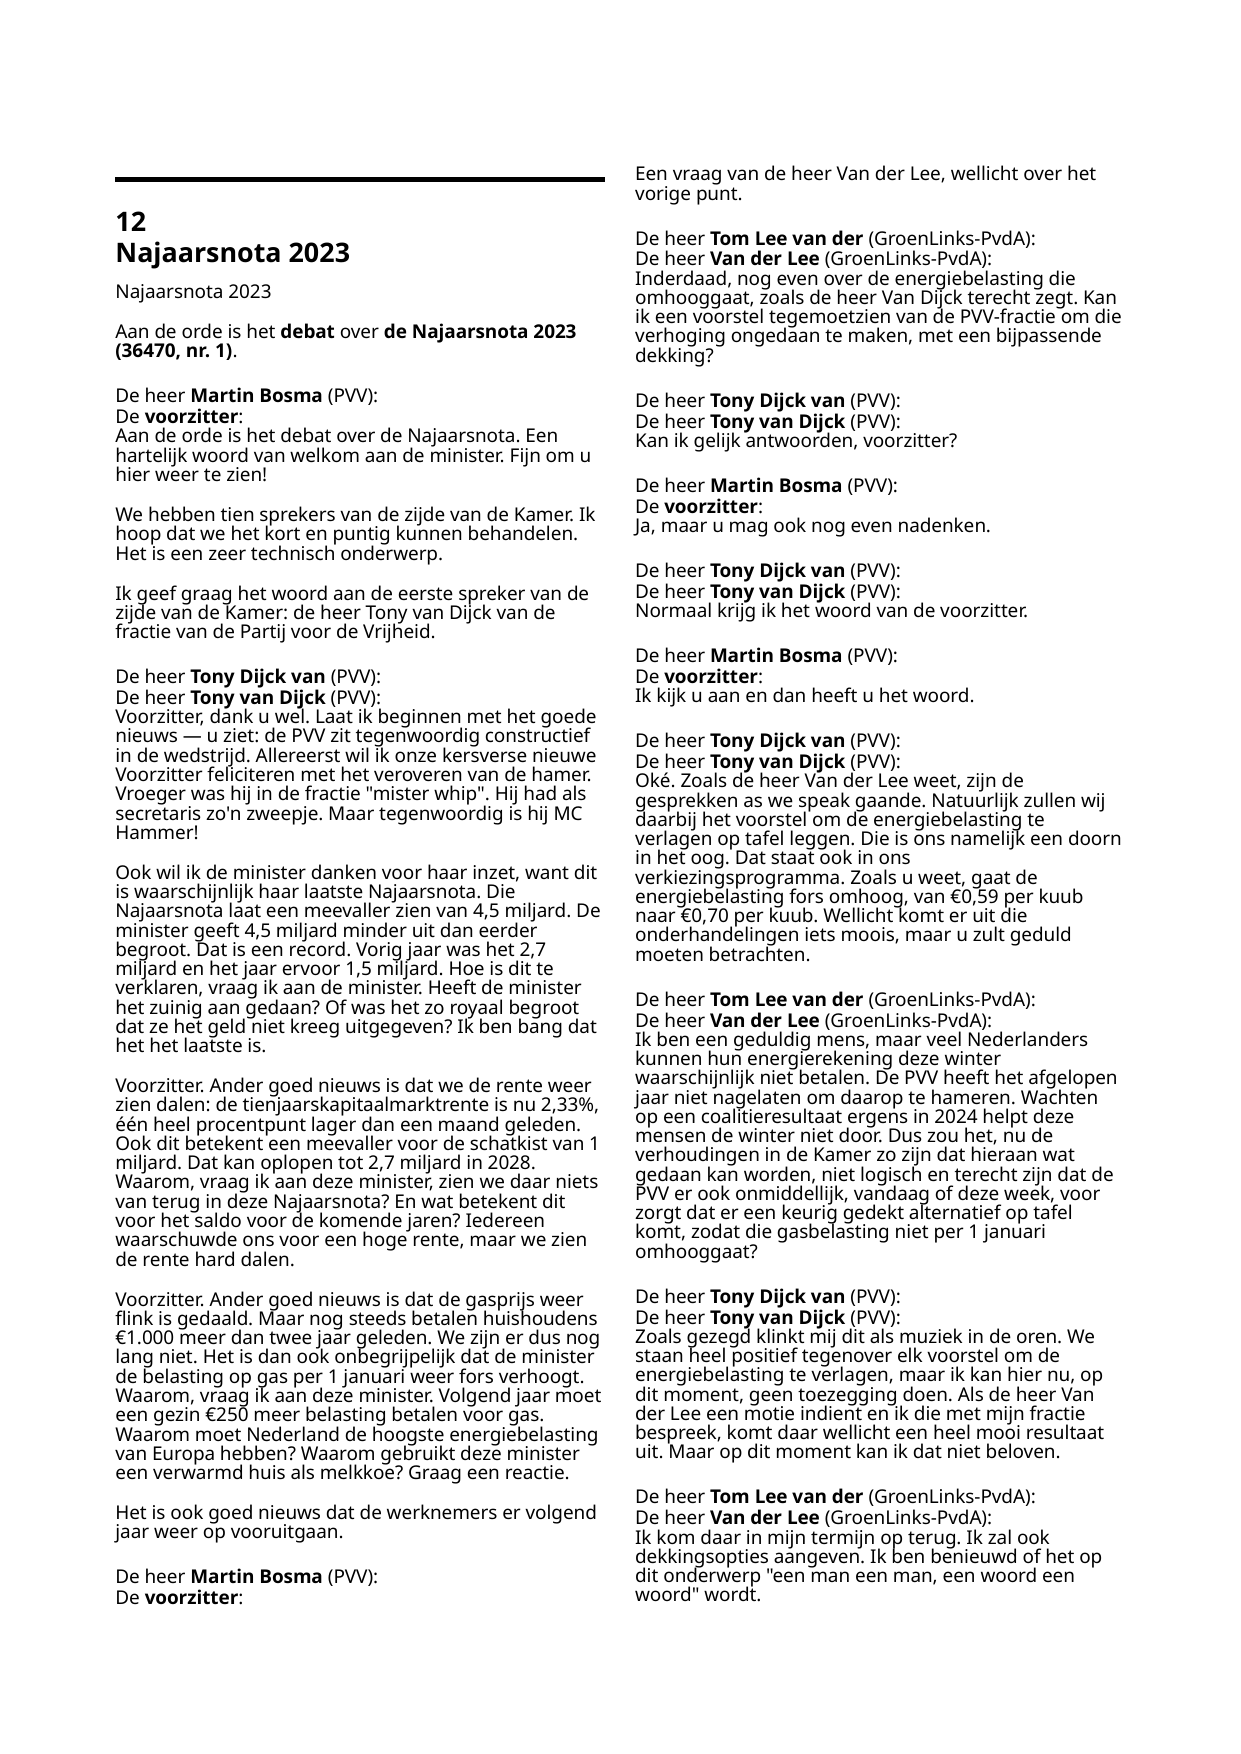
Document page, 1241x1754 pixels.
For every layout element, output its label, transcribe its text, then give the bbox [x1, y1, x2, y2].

text Ook wil ik de minister danken voor haar inzet, want dit is waarschijnlijk haar laatste Najaarsnota. Die Najaarsnota laat een meevaller zien van 4,5 miljard. De minister geeft 4,5 miljard minder uit dan eerder begroot. Dat is een record. Vorig jaar was het 2,7 miljard en het jaar ervoor 1,5 miljard. Hoe is dit te verklaren, vraag ik aan de minister. Heeft de minister het zuinig aan gedaan? Of was het zo royaal begroot dat ze het geld niet kreeg uitgegeven? Ik ben bang dat het het laatste is. [115, 864, 605, 1056]
text Inderdaad, nog even over de energiebelasting die omhooggaat, zoals de heer Van Dijck terecht zegt. Kan ik een voorstel tegemoetzien van de PVV-fractie om die verhoging ongedaan te maken, met een bijpassende dekking? [635, 270, 1125, 366]
text Kan ik gelijk antwoorden, voorzitter? [635, 432, 1125, 451]
text Normaal krijg ik het woord van de voorzitter. [635, 602, 1125, 621]
text De heer Tony van Dijck (PVV): [635, 583, 1125, 602]
text We hebben tien sprekers van de zijde van de Kamer. Ik hoop dat we het kort en puntig kunnen behandelen. Het is een zeer technisch onderwerp. [115, 506, 605, 564]
text Het is ook goed nieuws dat de werknemers er volgend jaar weer op vooruitgaan. [115, 1504, 605, 1543]
text Najaarsnota 2023 [115, 239, 605, 283]
text De voorzitter: [115, 1589, 605, 1608]
text Ik geef graag het woord aan de eerste spreker van de zijde van de Kamer: de heer Tony van Dijck van de fractie van de Partij voor de Vrijheid. [115, 584, 605, 642]
text Voorzitter, dank u wel. Laat ik beginnen met het goede nieuws — u ziet: de PVV zit tegenwoordig constructief in de wedstrijd. Allereerst wil ik onze kersverse nieuwe Voorzitter feliciteren met het veroveren van de hamer. Vroeger was hij in de fractie "mister whip". Hij had als secretaris zo'n zweepje. Maar tegenwoordig is hij MC Hammer! [115, 708, 605, 843]
text De voorzitter: [635, 668, 1125, 687]
text De heer Tony van Dijck (PVV): [635, 413, 1125, 432]
text Aan de orde is het debat over de Najaarsnota 2023 (36470, nr. 1). [115, 323, 605, 362]
text De heer Tony Dijck van (PVV): [635, 727, 1125, 753]
text De heer Martin Bosma (PVV): [115, 1563, 605, 1589]
text De heer Tom Lee van der (GroenLinks-PvdA): [635, 225, 1125, 250]
text Aan de orde is het debat over de Najaarsnota. Een hartelijk woord van welkom aan de minister. Fijn om u hier weer te zien! [115, 427, 605, 485]
text De heer Tom Lee van der (GroenLinks-PvdA): [635, 986, 1125, 1012]
text Zoals gezegd klinkt mij dit als muziek in de oren. We staan heel positief tegenover elk voorstel om de energiebelasting te verlagen, maar ik kan hier nu, op dit moment, geen toezegging doen. Als de heer Van der Lee een motie indient en ik die met mijn fractie bespreek, komt daar wellicht een heel mooi resultaat uit. Maar op dit moment kan ik dat niet beloven. [635, 1328, 1125, 1463]
text De voorzitter: [115, 408, 605, 427]
text De heer Tony Dijck van (PVV): [115, 663, 605, 689]
text De voorzitter: [635, 498, 1125, 517]
text Ja, maar u mag ook nog even nadenken. [635, 517, 1125, 536]
text Voorzitter. Ander goed nieuws is dat de gasprijs weer flink is gedaald. Maar nog steeds betalen huishoudens €1.000 meer dan twee jaar geleden. We zijn er dus nog lang niet. Het is dan ook onbegrijpelijk dat de minister de belasting op gas per 1 januari weer fors verhoogt. Waarom, vraag ik aan deze minister. Volgend jaar moet een gezin €250 meer belasting betalen voor gas. Waarom moet Nederland de hoogste energiebelasting van Europa hebben? Waarom gebruikt deze minister een verwarmd huis als melkkoe? Graag een reactie. [115, 1291, 605, 1483]
text De heer Tony van Dijck (PVV): [635, 753, 1125, 772]
text De heer Martin Bosma (PVV): [115, 382, 605, 408]
text Najaarsnota 2023 [115, 283, 605, 302]
text De heer Tony Dijck van (PVV): [635, 557, 1125, 583]
text De heer Tom Lee van der (GroenLinks-PvdA): [635, 1484, 1125, 1509]
text Een vraag van de heer Van der Lee, wellicht over het vorige punt. [635, 165, 1125, 204]
text Ik kom daar in mijn termijn op terug. Ik zal ook dekkingsopties aangeven. Ik ben benieuwd of het op dit onderwerp "een man een man, een woord een woord" wordt. [635, 1529, 1125, 1606]
text De heer Van der Lee (GroenLinks-PvdA): [635, 1509, 1125, 1529]
text De heer Tony Dijck van (PVV): [635, 1283, 1125, 1309]
text De heer Martin Bosma (PVV): [635, 642, 1125, 668]
text De heer Van der Lee (GroenLinks-PvdA): [635, 1012, 1125, 1031]
text De heer Martin Bosma (PVV): [635, 472, 1125, 498]
text 12 [115, 203, 605, 239]
text Ik kijk u aan en dan heeft u het woord. [635, 687, 1125, 706]
text De heer Tony van Dijck (PVV): [115, 689, 605, 708]
text Oké. Zoals de heer Van der Lee weet, zijn de gesprekken as we speak gaande. Natuurlijk zullen wij daarbij het voorstel om de energiebelasting te verlagen op tafel leggen. Die is ons namelijk een doorn in het oog. Dat staat ook in ons verkiezingsprogramma. Zoals u weet, gaat de energiebelasting fors omhoog, van €0,59 per kuub naar €0,70 per kuub. Wellicht komt er uit die onderhandelingen iets moois, maar u zult geduld moeten betrachten. [635, 772, 1125, 965]
text De heer Tony Dijck van (PVV): [635, 387, 1125, 413]
text De heer Tony van Dijck (PVV): [635, 1309, 1125, 1328]
text Ik ben een geduldig mens, maar veel Nederlanders kunnen hun energierekening deze winter waarschijnlijk niet betalen. De PVV heeft het afgelopen jaar niet nagelaten om daarop te hameren. Wachten op een coalitieresultaat ergens in 2024 helpt deze mensen de winter niet door. Dus zou het, nu de verhoudingen in de Kamer zo zijn dat hieraan wat gedaan kan worden, niet logisch en terecht zijn dat de PVV er ook onmiddellijk, vandaag of deze week, voor zorgt dat er een keurig gedekt alternatief op tafel komt, zodat die gasbelasting niet per 1 januari omhooggaat? [635, 1031, 1125, 1262]
text De heer Van der Lee (GroenLinks-PvdA): [635, 250, 1125, 270]
text Voorzitter. Ander goed nieuws is dat we de rente weer zien dalen: de tienjaarskapitaalmarktrente is nu 2,33%, één heel procentpunt lager dan een maand geleden. Ook dit betekent een meevaller voor de schatkist van 1 miljard. Dat kan oplopen tot 2,7 miljard in 2028. Waarom, vraag ik aan deze minister, zien we daar niets van terug in deze Najaarsnota? En wat betekent dit voor het saldo voor de komende jaren? Iedereen waarschuwde ons voor een hoge rente, maar we zien de rente hard dalen. [115, 1077, 605, 1270]
